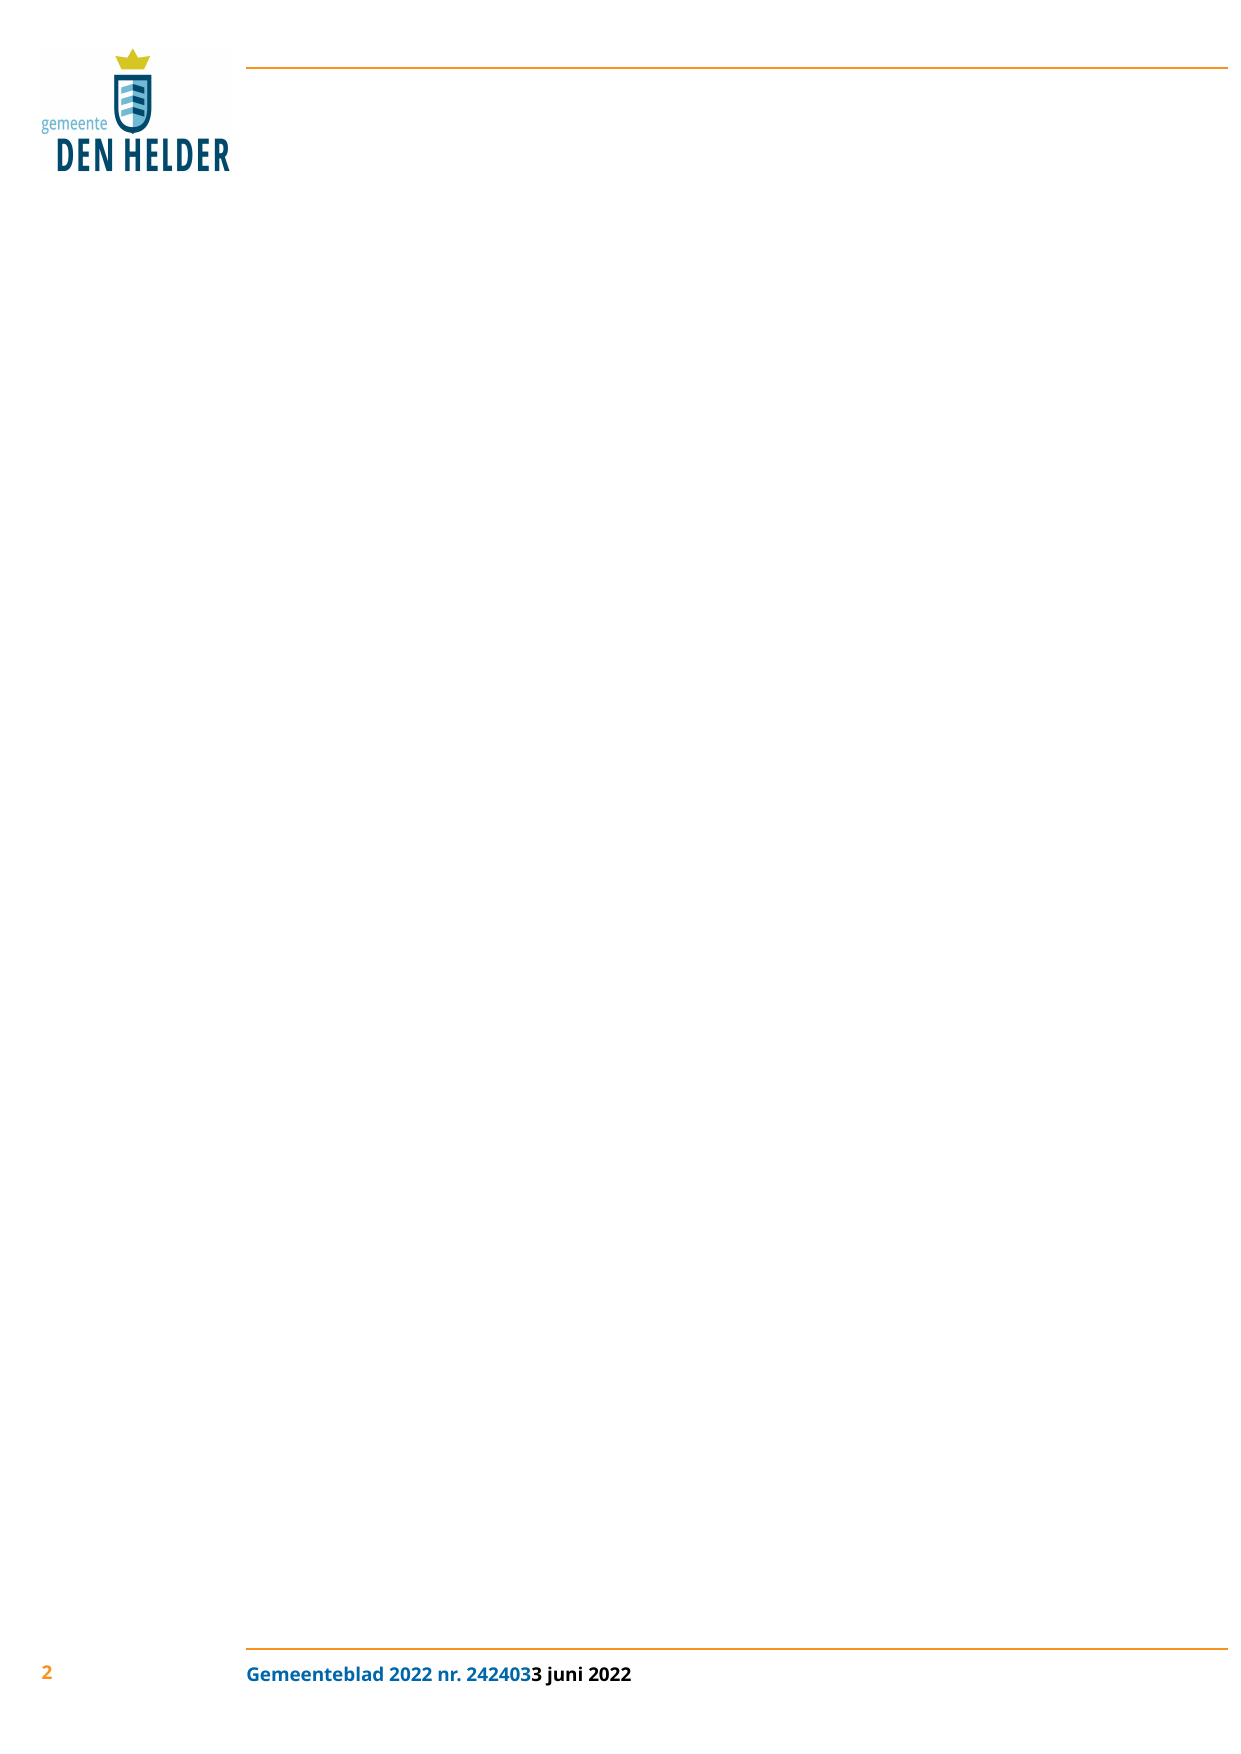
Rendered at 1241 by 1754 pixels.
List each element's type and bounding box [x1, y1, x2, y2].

picture [130, 157, 135, 172]
picture [41, 47, 231, 172]
picture [182, 144, 187, 165]
picture [100, 154, 106, 172]
picture [63, 144, 68, 165]
picture [220, 160, 224, 172]
